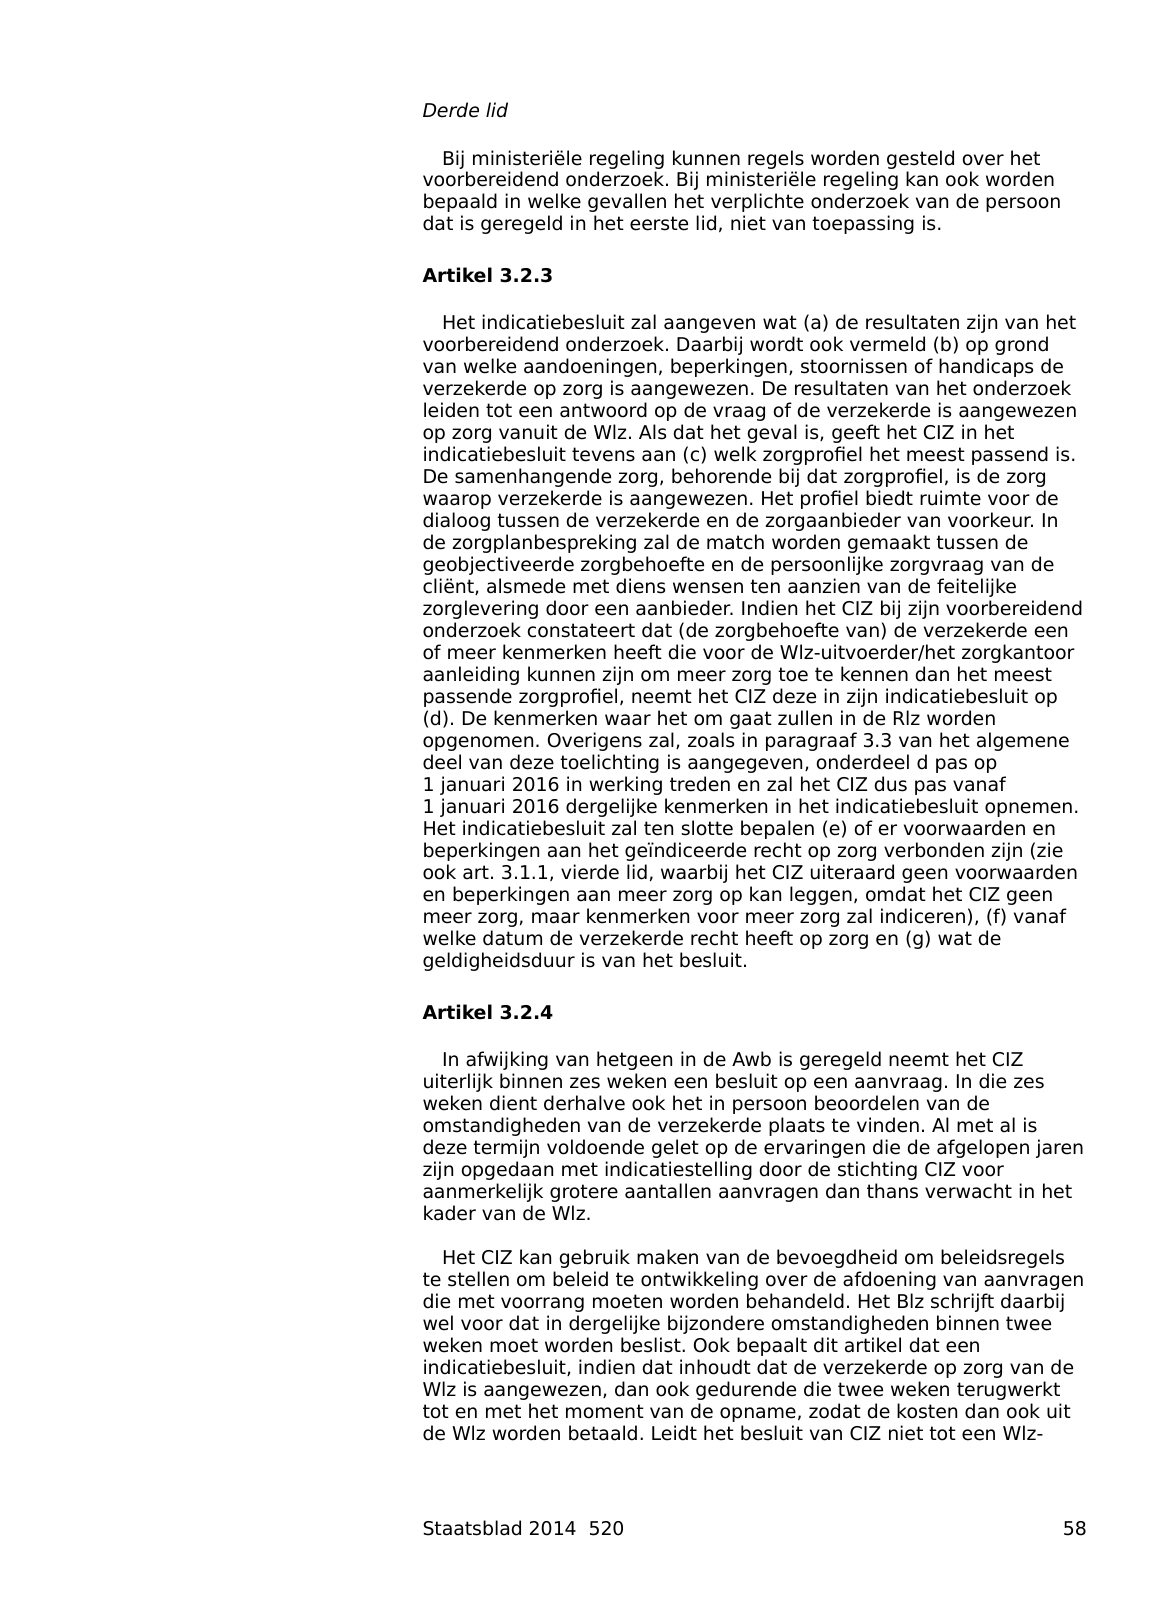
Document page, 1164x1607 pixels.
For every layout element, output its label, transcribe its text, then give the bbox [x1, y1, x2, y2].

subtitle Artikel 3.2.4 [422, 1002, 1087, 1024]
subtitle Artikel 3.2.3 [422, 265, 1087, 287]
text Het indicatiebesluit zal aangeven wat (a) de resultaten zijn van het voorbereidend onderzoek. Daarbij wordt ook vermeld (b) op grond van welke aandoeningen, beperkingen, stoornissen of handicaps de verzekerde op zorg is aangewezen. De resultaten van het onderzoek leiden tot een antwoord op de vraag of de verzekerde is aangewezen op zorg vanuit de Wlz. Als dat het geval is, geeft het CIZ in het indicatiebesluit tevens aan (c) welk zorgprofiel het meest passend is. De samenhangende zorg, behorende bij dat zorgprofiel, is de zorg waarop verzekerde is aangewezen. Het profiel biedt ruimte voor de dialoog tussen de verzekerde en de zorgaanbieder van voorkeur. In de zorgplanbespreking zal de match worden gemaakt tussen de geobjectiveerde zorgbehoefte en de persoonlijke zorgvraag van de cliënt, alsmede met diens wensen ten aanzien van de feitelijke zorglevering door een aanbieder. Indien het CIZ bij zijn voorbereidend onderzoek constateert dat (de zorgbehoefte van) de verzekerde een of meer kenmerken heeft die voor de Wlz-uitvoerder/het zorgkantoor aanleiding kunnen zijn om meer zorg toe te kennen dan het meest passende zorgprofiel, neemt het CIZ deze in zijn indicatiebesluit op (d). De kenmerken waar het om gaat zullen in de Rlz worden opgenomen. Overigens zal, zoals in paragraaf 3.3 van het algemene deel van deze toelichting is aangegeven, onderdeel d pas op 1 januari 2016 in werking treden en zal het CIZ dus pas vanaf 1 januari 2016 dergelijke kenmerken in het indicatiebesluit opnemen. Het indicatiebesluit zal ten slotte bepalen (e) of er voorwaarden en beperkingen aan het geïndiceerde recht op zorg verbonden zijn (zie ook art. 3.1.1, vierde lid, waarbij het CIZ uiteraard geen voorwaarden en beperkingen aan meer zorg op kan leggen, omdat het CIZ geen meer zorg, maar kenmerken voor meer zorg zal indiceren), (f) vanaf welke datum de verzekerde recht heeft op zorg en (g) wat de geldigheidsduur is van het besluit. [422, 312, 1087, 972]
text Bij ministeriële regeling kunnen regels worden gesteld over het voorbereidend onderzoek. Bij ministeriële regeling kan ook worden bepaald in welke gevallen het verplichte onderzoek van de persoon dat is geregeld in het eerste lid, niet van toepassing is. [422, 147, 1087, 235]
text Het CIZ kan gebruik maken van de bevoegdheid om beleidsregels te stellen om beleid te ontwikkeling over de afdoening van aanvragen die met voorrang moeten worden behandeld. Het Blz schrijft daarbij wel voor dat in dergelijke bijzondere omstandigheden binnen twee weken moet worden beslist. Ook bepaalt dit artikel dat een indicatiebesluit, indien dat inhoudt dat de verzekerde op zorg van de Wlz is aangewezen, dan ook gedurende die twee weken terugwerkt tot en met het moment van de opname, zodat de kosten dan ook uit de Wlz worden betaald. Leidt het besluit van CIZ niet tot een Wlz- [422, 1247, 1087, 1444]
text In afwijking van hetgeen in de Awb is geregeld neemt het CIZ uiterlijk binnen zes weken een besluit op een aanvraag. In die zes weken dient derhalve ook het in persoon beoordelen van de omstandigheden van de verzekerde plaats te vinden. Al met al is deze termijn voldoende gelet op de ervaringen die de afgelopen jaren zijn opgedaan met indicatiestelling door de stichting CIZ voor aanmerkelijk grotere aantallen aanvragen dan thans verwacht in het kader van de Wlz. [422, 1049, 1087, 1224]
subtitle Derde lid [422, 100, 1087, 122]
